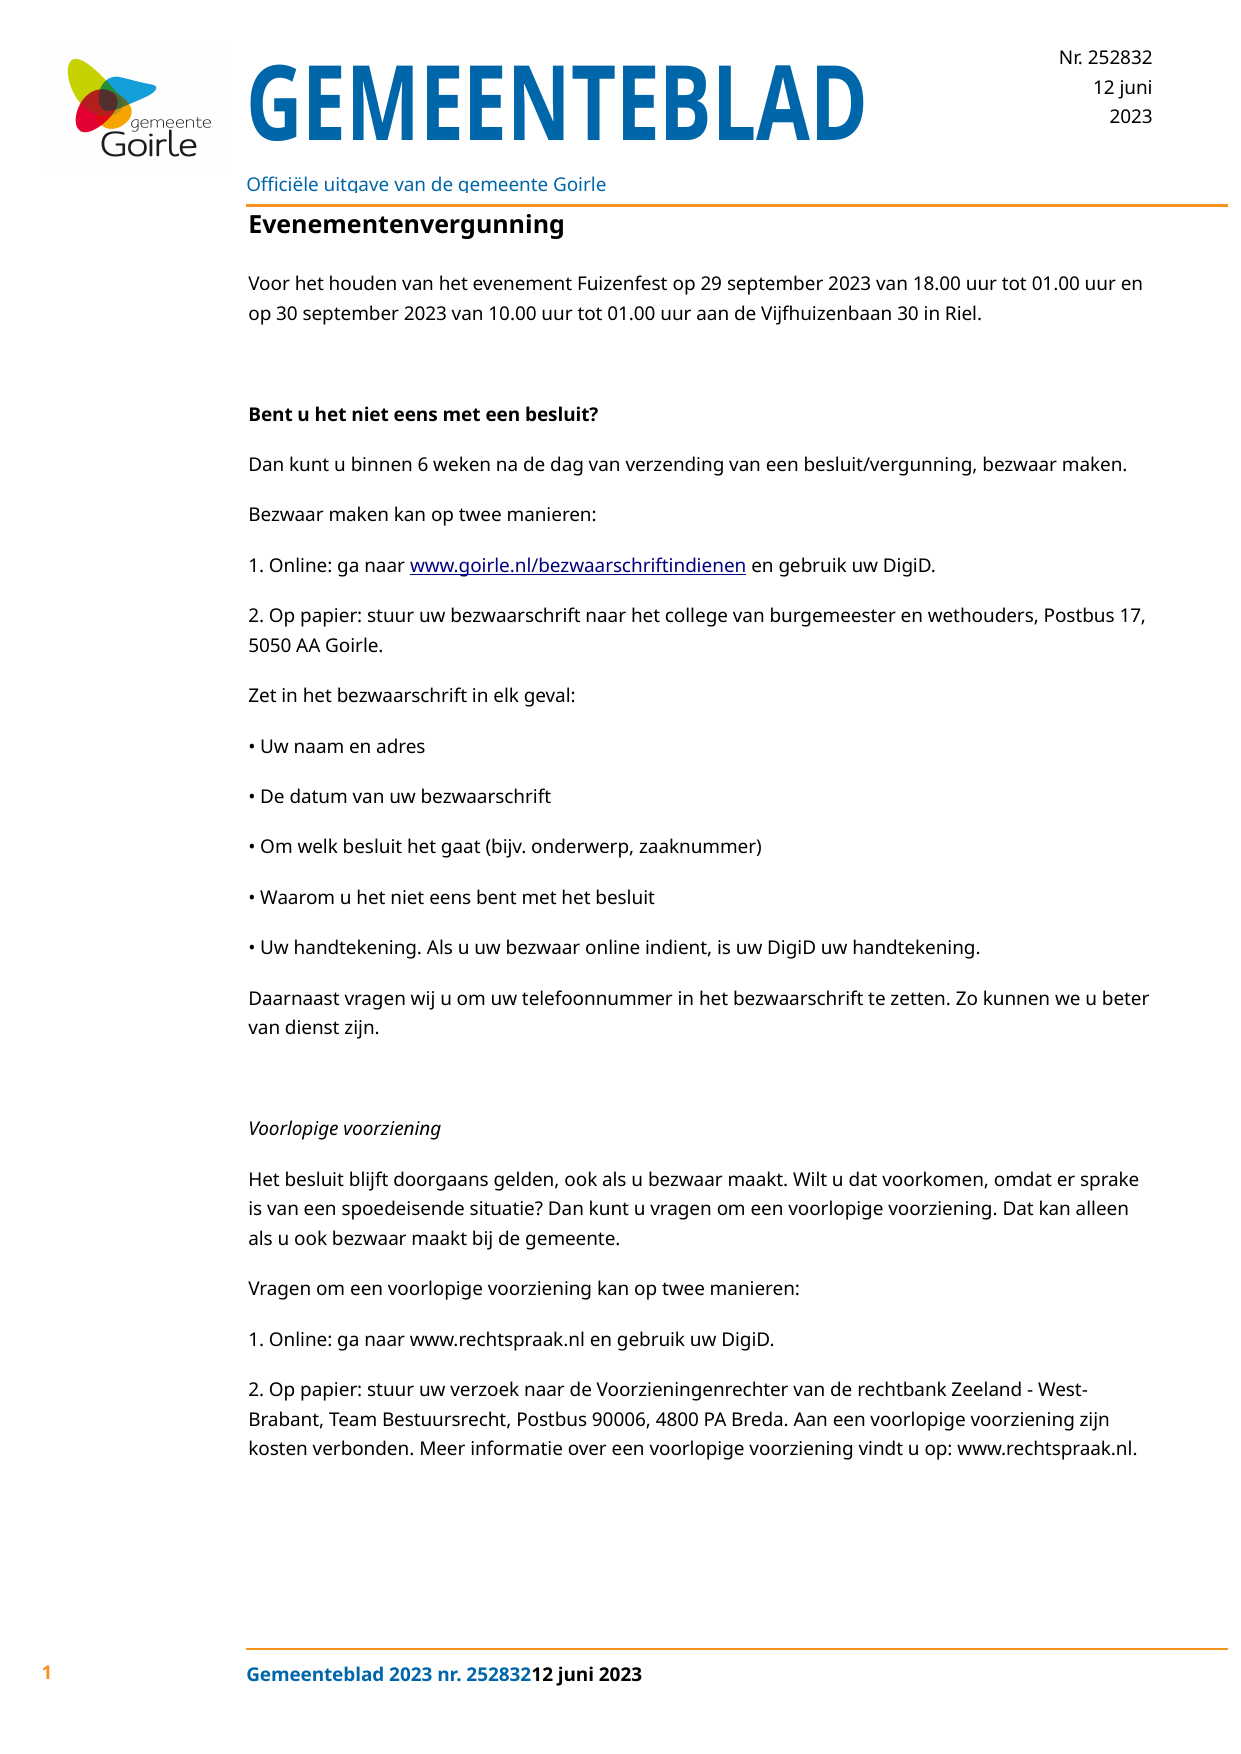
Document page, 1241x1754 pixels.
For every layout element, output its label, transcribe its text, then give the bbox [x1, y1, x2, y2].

text Evenementenvergunning [248, 207, 1152, 241]
text Voor het houden van het evenement Fuizenfest op 29 september 2023 van 18.00 uur tot 01.00 uur en op 30 september 2023 van 10.00 uur tot 01.00 uur aan de Vijfhuizenbaan 30 in Riel. [248, 270, 1152, 326]
picture [41, 47, 231, 172]
text • De datum van uw bezwaarschrift [248, 783, 1152, 809]
text • Uw handtekening. Als u uw bezwaar online indient, is uw DigiD uw handtekening. [248, 934, 1152, 960]
text Vragen om een voorlopige voorziening kan op twee manieren: [248, 1275, 1152, 1301]
text Bezwaar maken kan op twee manieren: [248, 502, 1152, 527]
text Daarnaast vragen wij u om uw telefoonnummer in het bezwaarschrift te zetten. Zo kunnen we u beter van dienst zijn. [248, 985, 1152, 1040]
text • Om welk besluit het gaat (bijv. onderwerp, zaaknummer) [248, 834, 1152, 859]
text • Uw naam en adres [248, 733, 1152, 758]
text Het besluit blijft doorgaans gelden, ook als u bezwaar maakt. Wilt u dat voorkomen, omdat er sprake is van een spoedeisende situatie? Dan kunt u vragen om een voorlopige voorziening. Dat kan alleen als u ook bezwaar maakt bij de gemeente. [248, 1166, 1152, 1251]
text 1. Online: ga naar www.rechtspraak.nl en gebruik uw DigiD. [248, 1326, 1152, 1351]
text 2. Op papier: stuur uw bezwaarschrift naar het college van burgemeester en wethouders, Postbus 17, 5050 AA Goirle. [248, 602, 1152, 658]
text 2. Op papier: stuur uw verzoek naar de Voorzieningenrechter van de rechtbank Zeeland - West-Brabant, Team Bestuursrecht, Postbus 90006, 4800 PA Breda. Aan een voorlopige voorziening zijn kosten verbonden. Meer informatie over een voorlopige voorziening vindt u op: www.rechtspraak.nl. [248, 1376, 1152, 1461]
text Bent u het niet eens met een besluit? [248, 401, 1152, 426]
text • Waarom u het niet eens bent met het besluit [248, 884, 1152, 910]
text Zet in het bezwaarschrift in elk geval: [248, 682, 1152, 708]
text 1. Online: ga naar www.goirle.nl/bezwaarschriftindienen en gebruik uw DigiD. [248, 552, 1152, 578]
text Dan kunt u binnen 6 weken na de dag van verzending van een besluit/vergunning, bezwaar maken. [248, 451, 1152, 477]
text Voorlopige voorziening [248, 1115, 1152, 1141]
